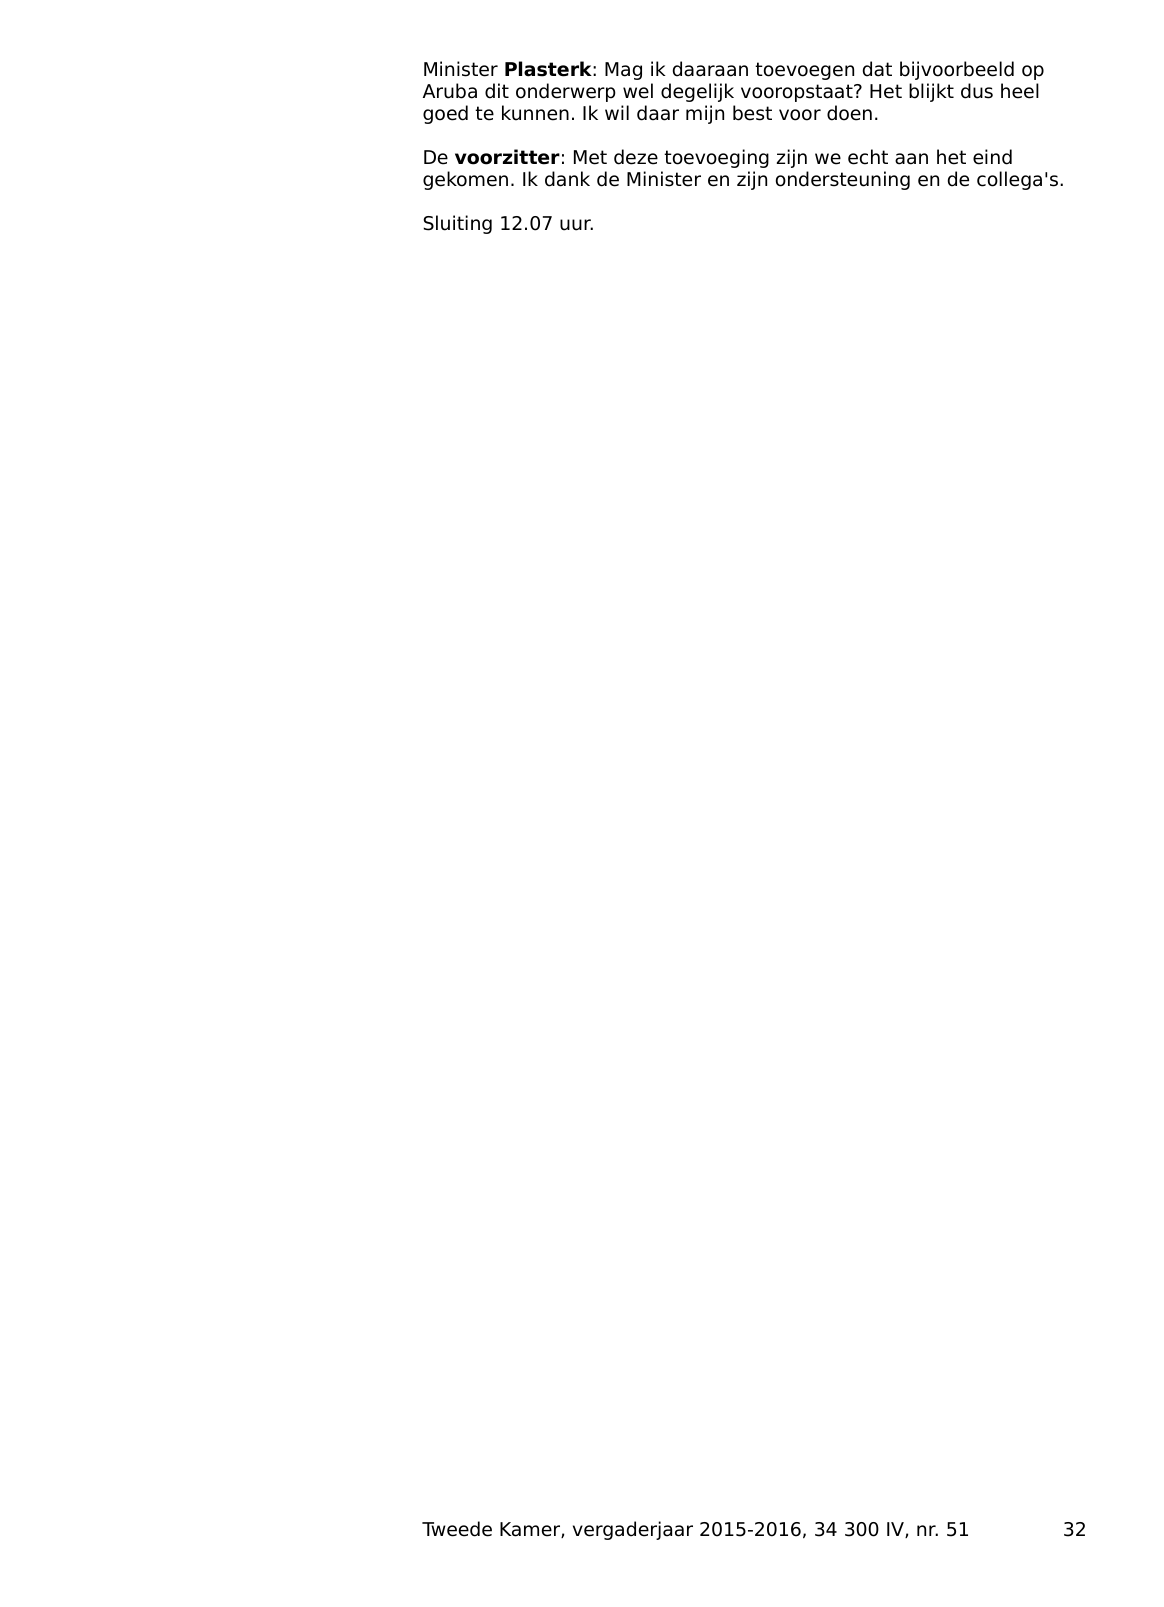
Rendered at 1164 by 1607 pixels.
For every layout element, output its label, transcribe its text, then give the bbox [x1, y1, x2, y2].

text Minister Plasterk: Mag ik daaraan toevoegen dat bijvoorbeeld op Aruba dit onderwerp wel degelijk vooropstaat? Het blijkt dus heel goed te kunnen. Ik wil daar mijn best voor doen. [422, 59, 1087, 125]
text De voorzitter: Met deze toevoeging zijn we echt aan het eind gekomen. Ik dank de Minister en zijn ondersteuning en de collega's. [422, 147, 1087, 191]
text Sluiting 12.07 uur. [422, 213, 1087, 235]
